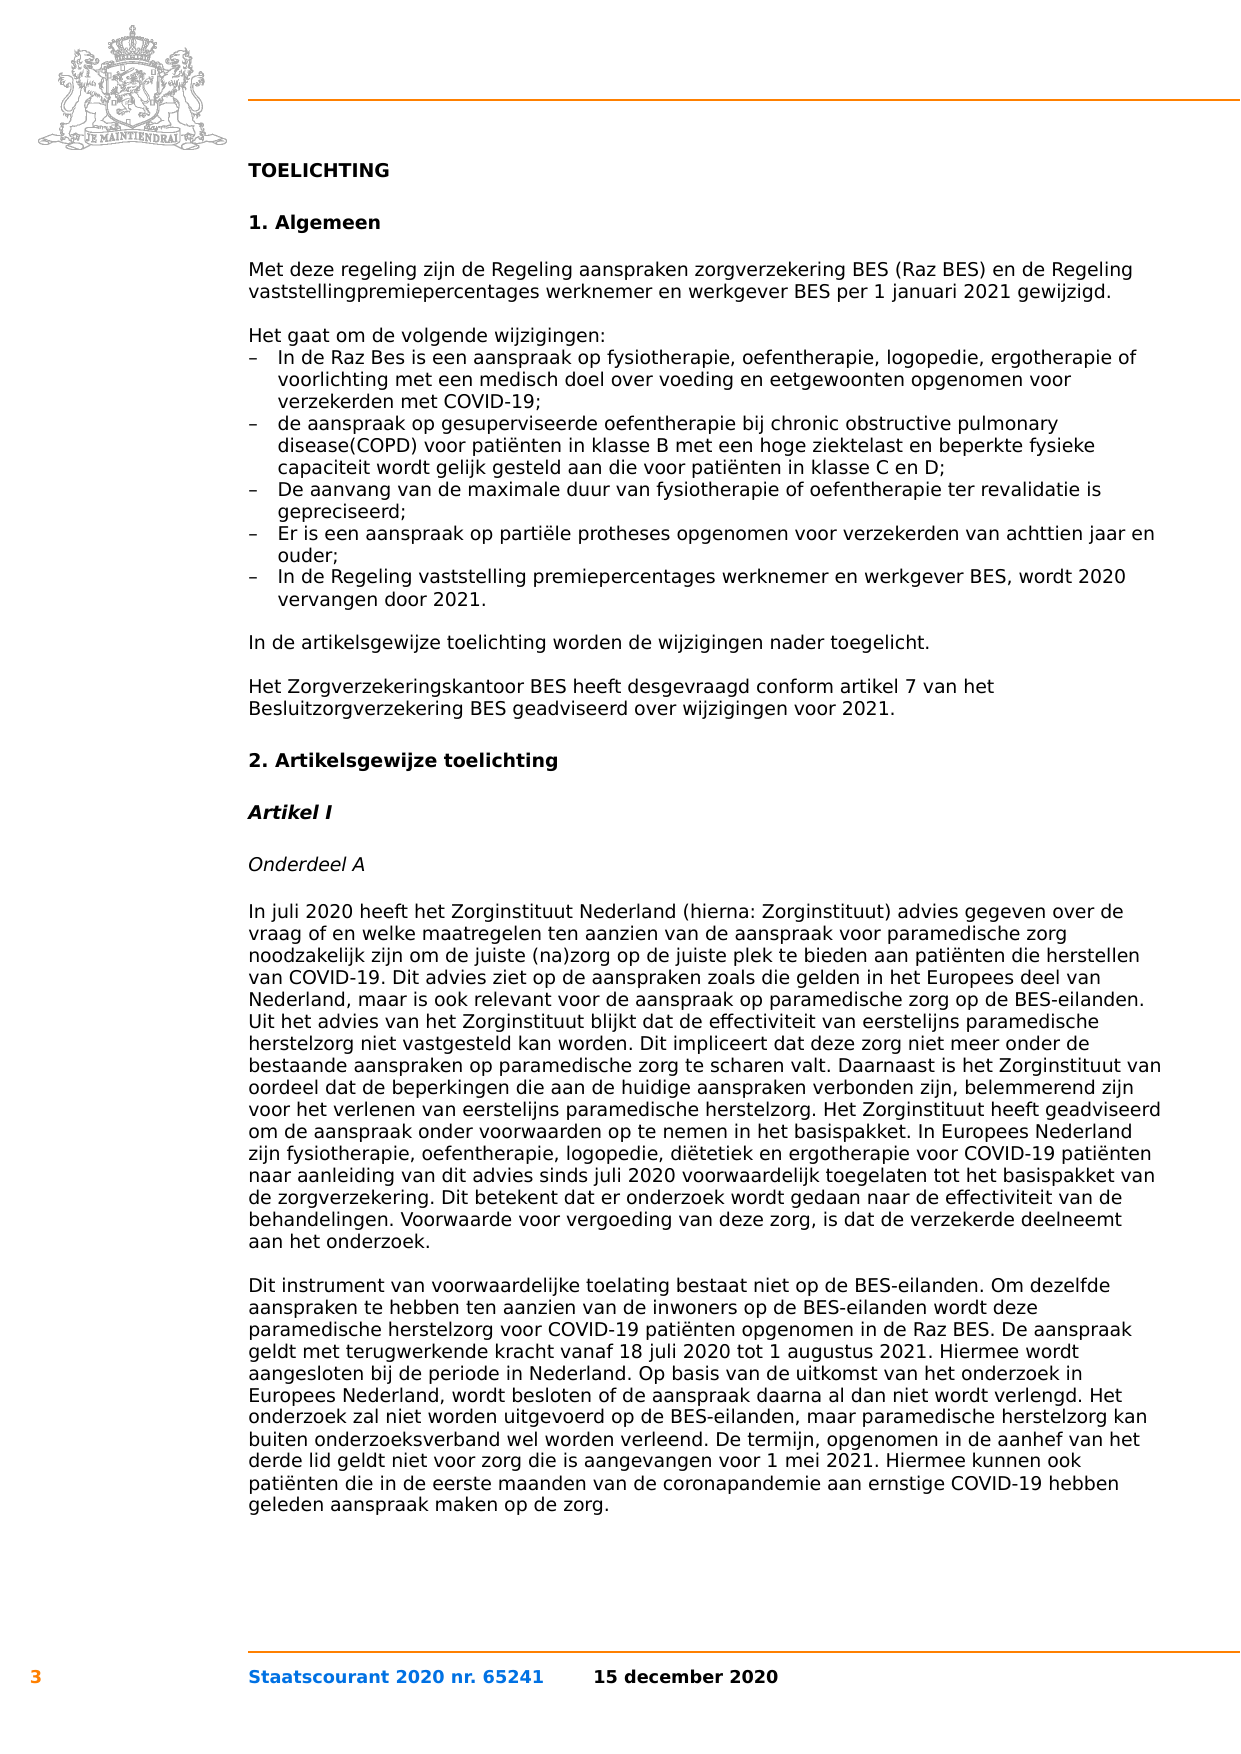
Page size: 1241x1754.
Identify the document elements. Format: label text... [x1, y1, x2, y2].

text – Er is een aanspraak op partiële protheses opgenomen voor verzekerden van achttien jaar en ouder; [248, 522, 1163, 566]
text Het gaat om de volgende wijzigingen: [248, 325, 1163, 347]
text Met deze regeling zijn de Regeling aanspraken zorgverzekering BES (Raz BES) en de Regeling vaststellingpremiepercentages werknemer en werkgever BES per 1 januari 2021 gewijzigd. [248, 259, 1163, 303]
text In juli 2020 heeft het Zorginstituut Nederland (hierna: Zorginstituut) advies gegeven over de vraag of en welke maatregelen ten aanzien van de aanspraak voor paramedische zorg noodzakelijk zijn om de juiste (na)zorg op de juiste plek te bieden aan patiënten die herstellen van COVID-19. Dit advies ziet op de aanspraken zoals die gelden in het Europees deel van Nederland, maar is ook relevant voor de aanspraak op paramedische zorg op de BES-eilanden. Uit het advies van het Zorginstituut blijkt dat de effectiviteit van eerstelijns paramedische herstelzorg niet vastgesteld kan worden. Dit impliceert dat deze zorg niet meer onder de bestaande aanspraken op paramedische zorg te scharen valt. Daarnaast is het Zorginstituut van oordeel dat de beperkingen die aan de huidige aanspraken verbonden zijn, belemmerend zijn voor het verlenen van eerstelijns paramedische herstelzorg. Het Zorginstituut heeft geadviseerd om de aanspraak onder voorwaarden op te nemen in het basispakket. In Europees Nederland zijn fysiotherapie, oefentherapie, logopedie, diëtetiek en ergotherapie voor COVID-19 patiënten naar aanleiding van dit advies sinds juli 2020 voorwaardelijk toegelaten tot het basispakket van de zorgverzekering. Dit betekent dat er onderzoek wordt gedaan naar de effectiviteit van de behandelingen. Voorwaarde voor vergoeding van deze zorg, is dat de verzekerde deelneemt aan het onderzoek. [248, 901, 1163, 1253]
text – In de Regeling vaststelling premiepercentages werknemer en werkgever BES, wordt 2020 vervangen door 2021. [248, 566, 1163, 610]
text Het Zorgverzekeringskantoor BES heeft desgevraagd conform artikel 7 van het Besluitzorgverzekering BES geadviseerd over wijzigingen voor 2021. [248, 676, 1163, 720]
subtitle 1. Algemeen [248, 212, 1163, 234]
text – In de Raz Bes is een aanspraak op fysiotherapie, oefentherapie, logopedie, ergotherapie of voorlichting met een medisch doel over voeding en eetgewoonten opgenomen voor verzekerden met COVID-19; [248, 347, 1163, 413]
text In de artikelsgewijze toelichting worden de wijzigingen nader toegelicht. [248, 632, 1163, 654]
text – de aanspraak op gesuperviseerde oefentherapie bij chronic obstructive pulmonary disease(COPD) voor patiënten in klasse B met een hoge ziektelast en beperkte fysieke capaciteit wordt gelijk gesteld aan die voor patiënten in klasse C en D; [248, 413, 1163, 478]
subtitle 2. Artikelsgewijze toelichting [248, 750, 1163, 772]
picture [38, 25, 227, 150]
subtitle Artikel I [248, 802, 1163, 824]
subtitle TOELICHTING [248, 160, 1163, 182]
subtitle Onderdeel A [248, 854, 1163, 876]
text – De aanvang van de maximale duur van fysiotherapie of oefentherapie ter revalidatie is gepreciseerd; [248, 478, 1163, 522]
text Dit instrument van voorwaardelijke toelating bestaat niet op de BES-eilanden. Om dezelfde aanspraken te hebben ten aanzien van de inwoners op de BES-eilanden wordt deze paramedische herstelzorg voor COVID-19 patiënten opgenomen in de Raz BES. De aanspraak geldt met terugwerkende kracht vanaf 18 juli 2020 tot 1 augustus 2021. Hiermee wordt aangesloten bij de periode in Nederland. Op basis van de uitkomst van het onderzoek in Europees Nederland, wordt besloten of de aanspraak daarna al dan niet wordt verlengd. Het onderzoek zal niet worden uitgevoerd op de BES-eilanden, maar paramedische herstelzorg kan buiten onderzoeksverband wel worden verleend. De termijn, opgenomen in de aanhef van het derde lid geldt niet voor zorg die is aangevangen voor 1 mei 2021. Hiermee kunnen ook patiënten die in de eerste maanden van de coronapandemie aan ernstige COVID-19 hebben geleden aanspraak maken op de zorg. [248, 1274, 1163, 1516]
